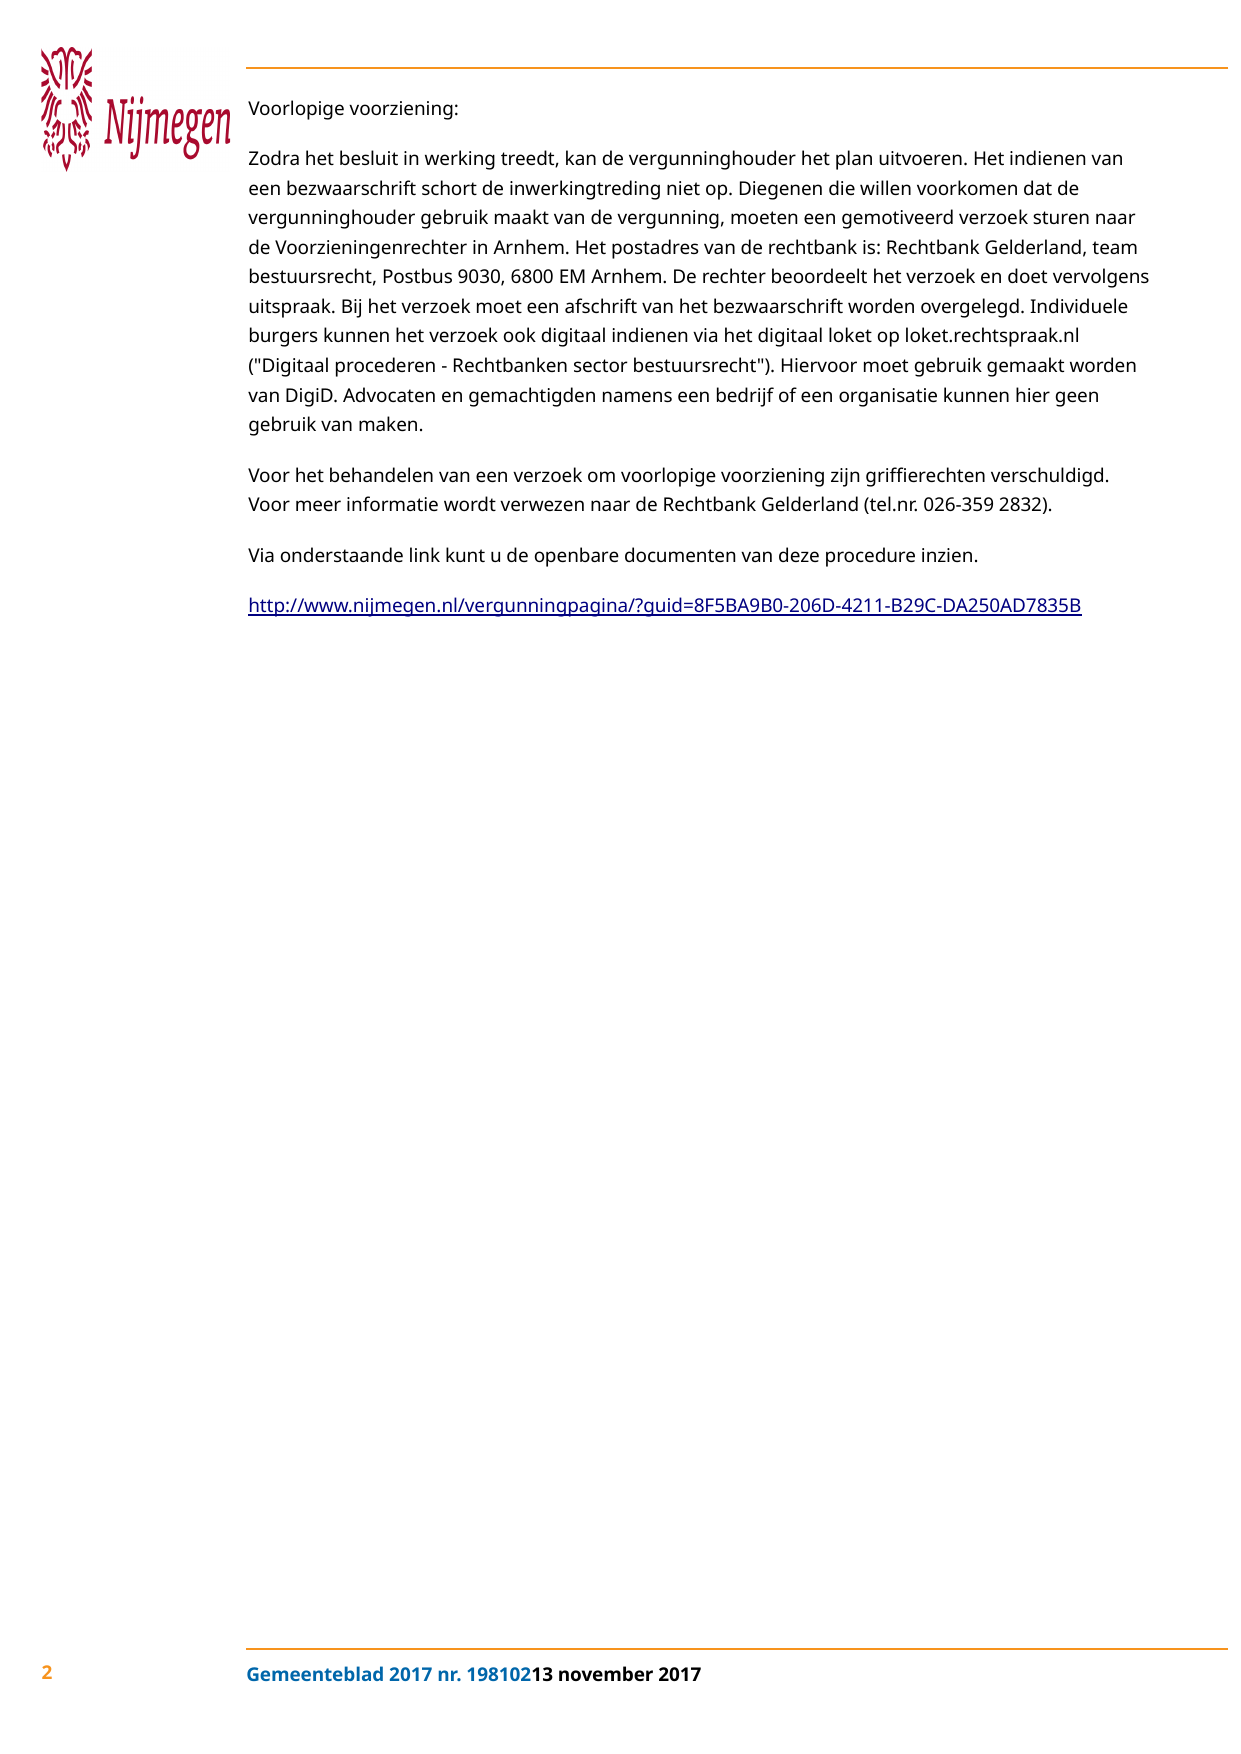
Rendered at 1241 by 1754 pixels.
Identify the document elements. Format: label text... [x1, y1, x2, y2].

text http://www.nijmegen.nl/vergunningpagina/?guid=8F5BA9B0-206D-4211-B29C-DA250AD7835B [248, 592, 1152, 618]
text Voor het behandelen van een verzoek om voorlopige voorziening zijn griffierechten verschuldigd. Voor meer informatie wordt verwezen naar de Rechtbank Gelderland (tel.nr. 026-359 2832). [248, 462, 1152, 517]
picture [41, 47, 231, 172]
text Via onderstaande link kunt u de openbare documenten van deze procedure inzien. [248, 542, 1152, 568]
text Voorlopige voorziening: [248, 95, 1152, 121]
text Zodra het besluit in werking treedt, kan de vergunninghouder het plan uitvoeren. Het indienen van een bezwaarschrift schort de inwerkingtreding niet op. Diegenen die willen voorkomen dat de vergunninghouder gebruik maakt van de vergunning, moeten een gemotiveerd verzoek sturen naar de Voorzieningenrechter in Arnhem. Het postadres van de rechtbank is: Rechtbank Gelderland, team bestuursrecht, Postbus 9030, 6800 EM Arnhem. De rechter beoordeelt het verzoek en doet vervolgens uitspraak. Bij het verzoek moet een afschrift van het bezwaarschrift worden overgelegd. Individuele burgers kunnen het verzoek ook digitaal indienen via het digitaal loket op loket.rechtspraak.nl ("Digitaal procederen - Rechtbanken sector bestuursrecht"). Hiervoor moet gebruik gemaakt worden van DigiD. Advocaten en gemachtigden namens een bedrijf of een organisatie kunnen hier geen gebruik van maken. [248, 145, 1152, 437]
